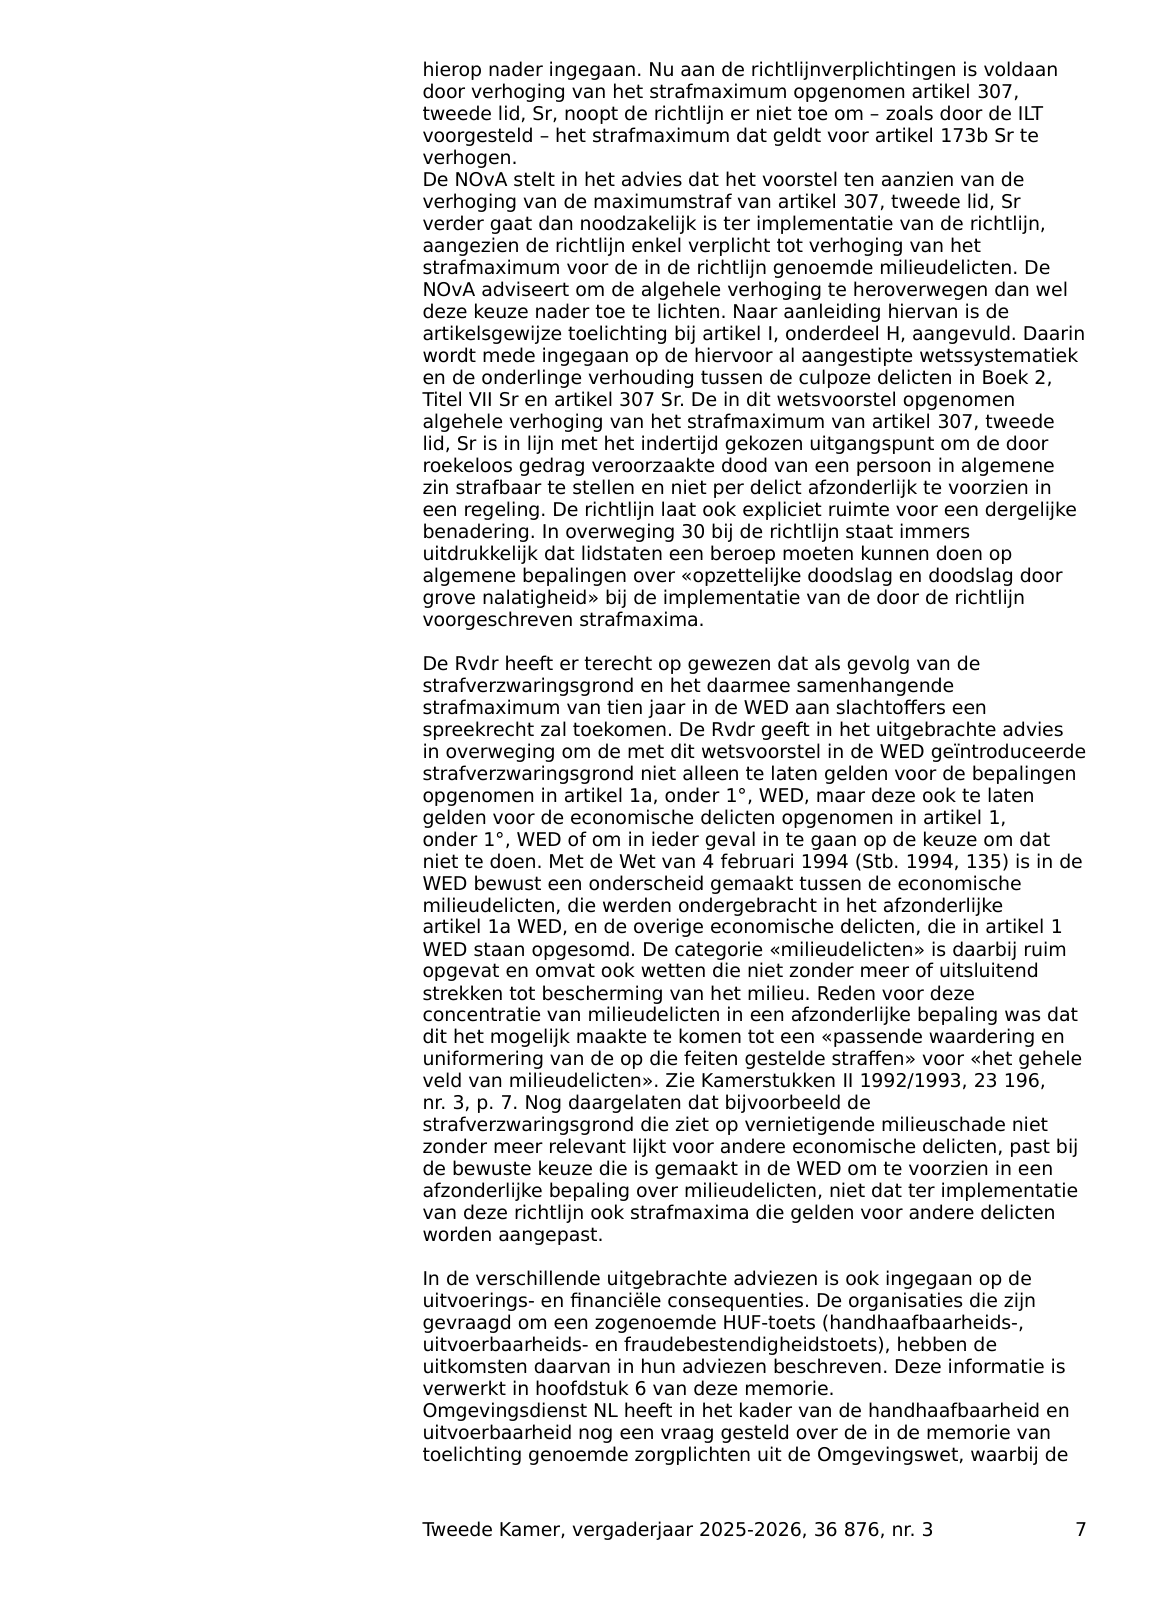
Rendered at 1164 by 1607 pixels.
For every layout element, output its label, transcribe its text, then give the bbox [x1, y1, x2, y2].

text De NOvA stelt in het advies dat het voorstel ten aanzien van de verhoging van de maximumstraf van artikel 307, tweede lid, Sr verder gaat dan noodzakelijk is ter implementatie van de richtlijn, aangezien de richtlijn enkel verplicht tot verhoging van het strafmaximum voor de in de richtlijn genoemde milieudelicten. De NOvA adviseert om de algehele verhoging te heroverwegen dan wel deze keuze nader toe te lichten. Naar aanleiding hiervan is de artikelsgewijze toelichting bij artikel I, onderdeel H, aangevuld. Daarin wordt mede ingegaan op de hiervoor al aangestipte wetssystematiek en de onderlinge verhouding tussen de culpoze delicten in Boek 2, Titel VII Sr en artikel 307 Sr. De in dit wetsvoorstel opgenomen algehele verhoging van het strafmaximum van artikel 307, tweede lid, Sr is in lijn met het indertijd gekozen uitgangspunt om de door roekeloos gedrag veroorzaakte dood van een persoon in algemene zin strafbaar te stellen en niet per delict afzonderlijk te voorzien in een regeling. De richtlijn laat ook expliciet ruimte voor een dergelijke benadering. In overweging 30 bij de richtlijn staat immers uitdrukkelijk dat lidstaten een beroep moeten kunnen doen op algemene bepalingen over «opzettelijke doodslag en doodslag door grove nalatigheid» bij de implementatie van de door de richtlijn voorgeschreven strafmaxima. [422, 169, 1087, 631]
text In de verschillende uitgebrachte adviezen is ook ingegaan op de uitvoerings- en financiële consequenties. De organisaties die zijn gevraagd om een zogenoemde HUF-toets (handhaafbaarheids-, uitvoerbaarheids- en fraudebestendigheidstoets), hebben de uitkomsten daarvan in hun adviezen beschreven. Deze informatie is verwerkt in hoofdstuk 6 van deze memorie. [422, 1268, 1087, 1400]
text hierop nader ingegaan. Nu aan de richtlijnverplichtingen is voldaan door verhoging van het strafmaximum opgenomen artikel 307, tweede lid, Sr, noopt de richtlijn er niet toe om – zoals door de ILT voorgesteld – het strafmaximum dat geldt voor artikel 173b Sr te verhogen. [422, 59, 1087, 169]
text De Rvdr heeft er terecht op gewezen dat als gevolg van de strafverzwaringsgrond en het daarmee samenhangende strafmaximum van tien jaar in de WED aan slachtoffers een spreekrecht zal toekomen. De Rvdr geeft in het uitgebrachte advies in overweging om de met dit wetsvoorstel in de WED geïntroduceerde strafverzwaringsgrond niet alleen te laten gelden voor de bepalingen opgenomen in artikel 1a, onder 1°, WED, maar deze ook te laten gelden voor de economische delicten opgenomen in artikel 1, onder 1°, WED of om in ieder geval in te gaan op de keuze om dat niet te doen. Met de Wet van 4 februari 1994 (Stb. 1994, 135) is in de WED bewust een onderscheid gemaakt tussen de economische milieudelicten, die werden ondergebracht in het afzonderlijke artikel 1a WED, en de overige economische delicten, die in artikel 1 WED staan opgesomd. De categorie «milieudelicten» is daarbij ruim opgevat en omvat ook wetten die niet zonder meer of uitsluitend strekken tot bescherming van het milieu. Reden voor deze concentratie van milieudelicten in een afzonderlijke bepaling was dat dit het mogelijk maakte te komen tot een «passende waardering en uniformering van de op die feiten gestelde straffen» voor «het gehele veld van milieudelicten». Zie Kamerstukken II 1992/1993, 23 196, nr. 3, p. 7. Nog daargelaten dat bijvoorbeeld de strafverzwaringsgrond die ziet op vernietigende milieuschade niet zonder meer relevant lijkt voor andere economische delicten, past bij de bewuste keuze die is gemaakt in de WED om te voorzien in een afzonderlijke bepaling over milieudelicten, niet dat ter implementatie van deze richtlijn ook strafmaxima die gelden voor andere delicten worden aangepast. [422, 653, 1087, 1246]
text Omgevingsdienst NL heeft in het kader van de handhaafbaarheid en uitvoerbaarheid nog een vraag gesteld over de in de memorie van toelichting genoemde zorgplichten uit de Omgevingswet, waarbij de [422, 1400, 1087, 1466]
